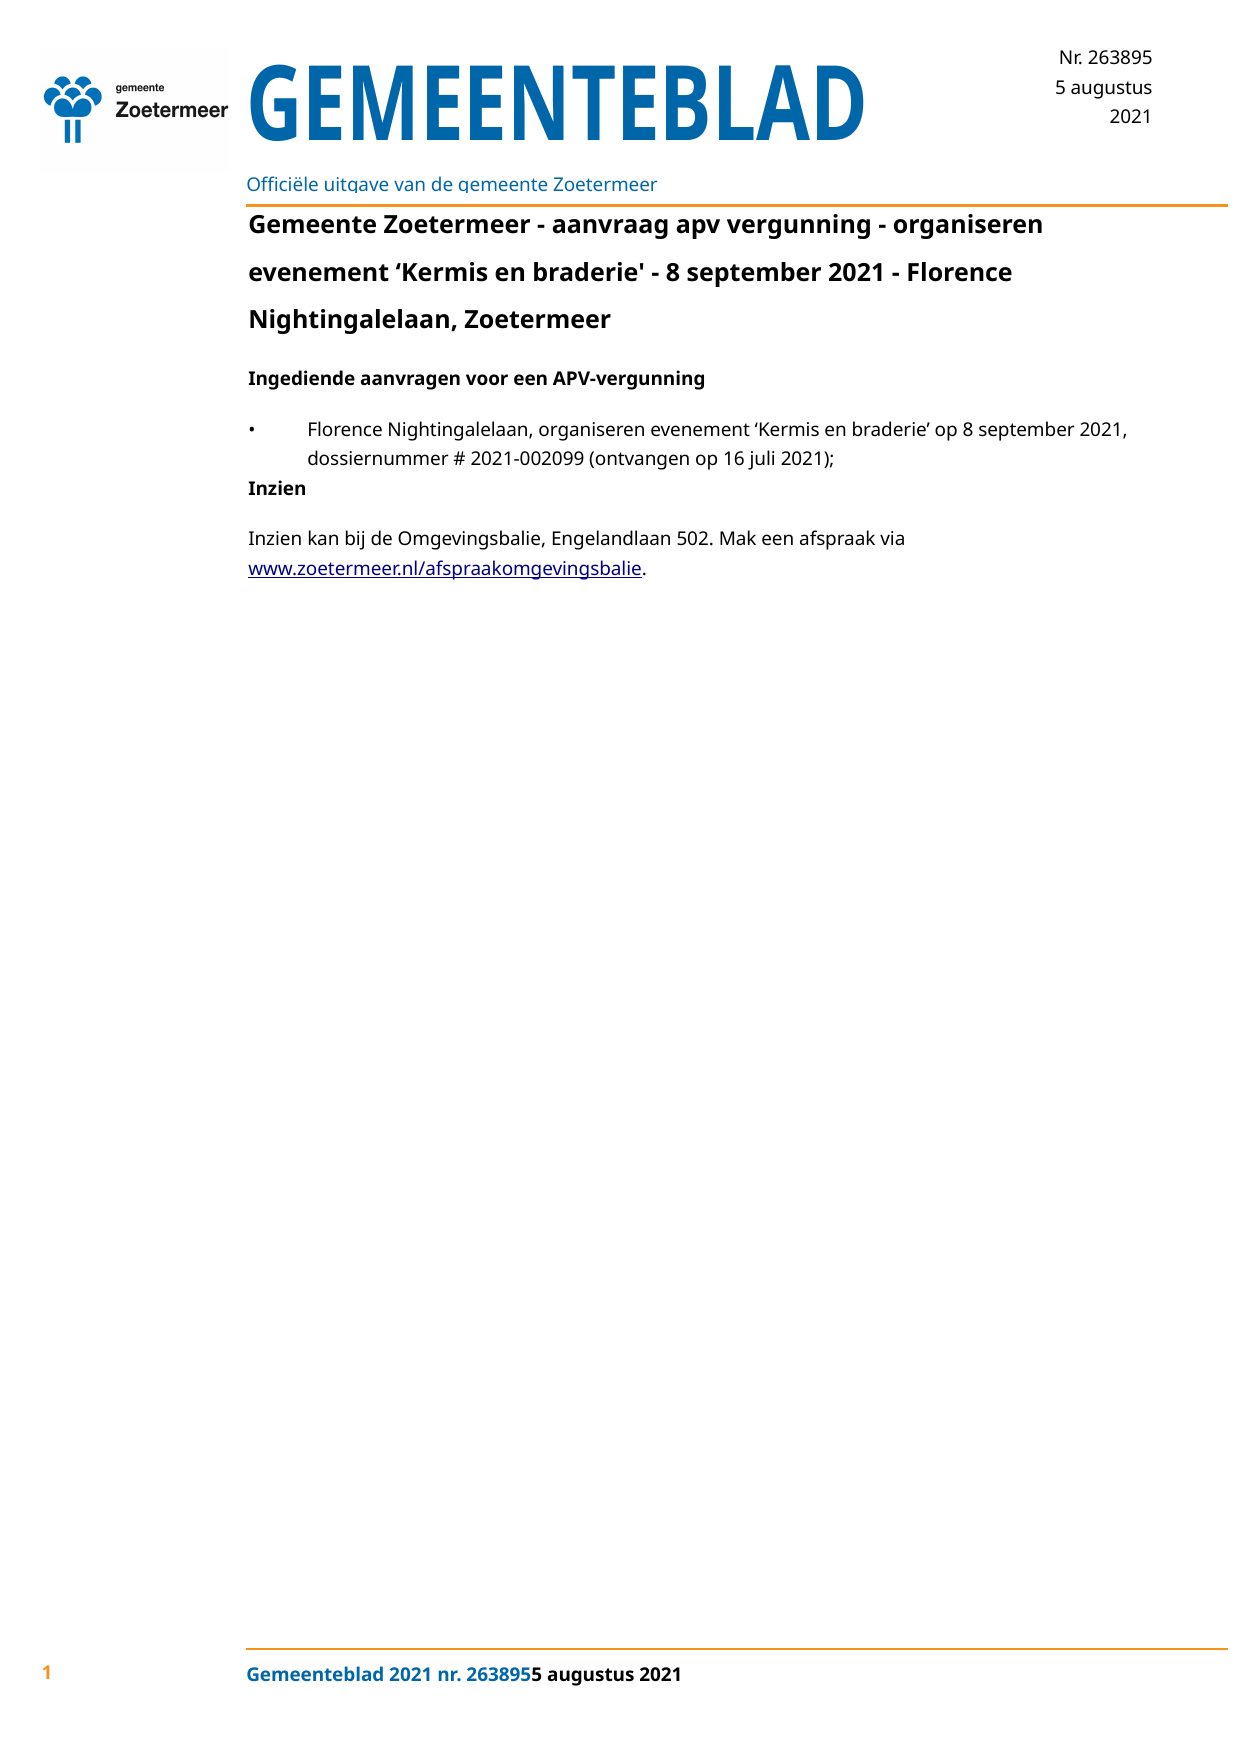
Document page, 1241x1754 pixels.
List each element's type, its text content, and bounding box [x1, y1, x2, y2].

list Florence Nightingalelaan, organiseren evenement ‘Kermis en braderie’ op 8 september 2021, dossiernummer # 2021-002099 (ontvangen op 16 juli 2021); [248, 416, 1152, 471]
text Inzien kan bij de Omgevingsbalie, Engelandlaan 502. Mak een afspraak via www.zoetermeer.nl/afspraakomgevingsbalie. [248, 526, 1152, 581]
text Inzien [248, 475, 1152, 501]
text Gemeente Zoetermeer - aanvraag apv vergunning - organiseren evenement ‘Kermis en braderie' - 8 september 2021 - Florence Nightingalelaan, Zoetermeer [248, 207, 1152, 336]
text Ingediende aanvragen voor een APV-vergunning [248, 366, 1152, 391]
picture [41, 47, 231, 172]
